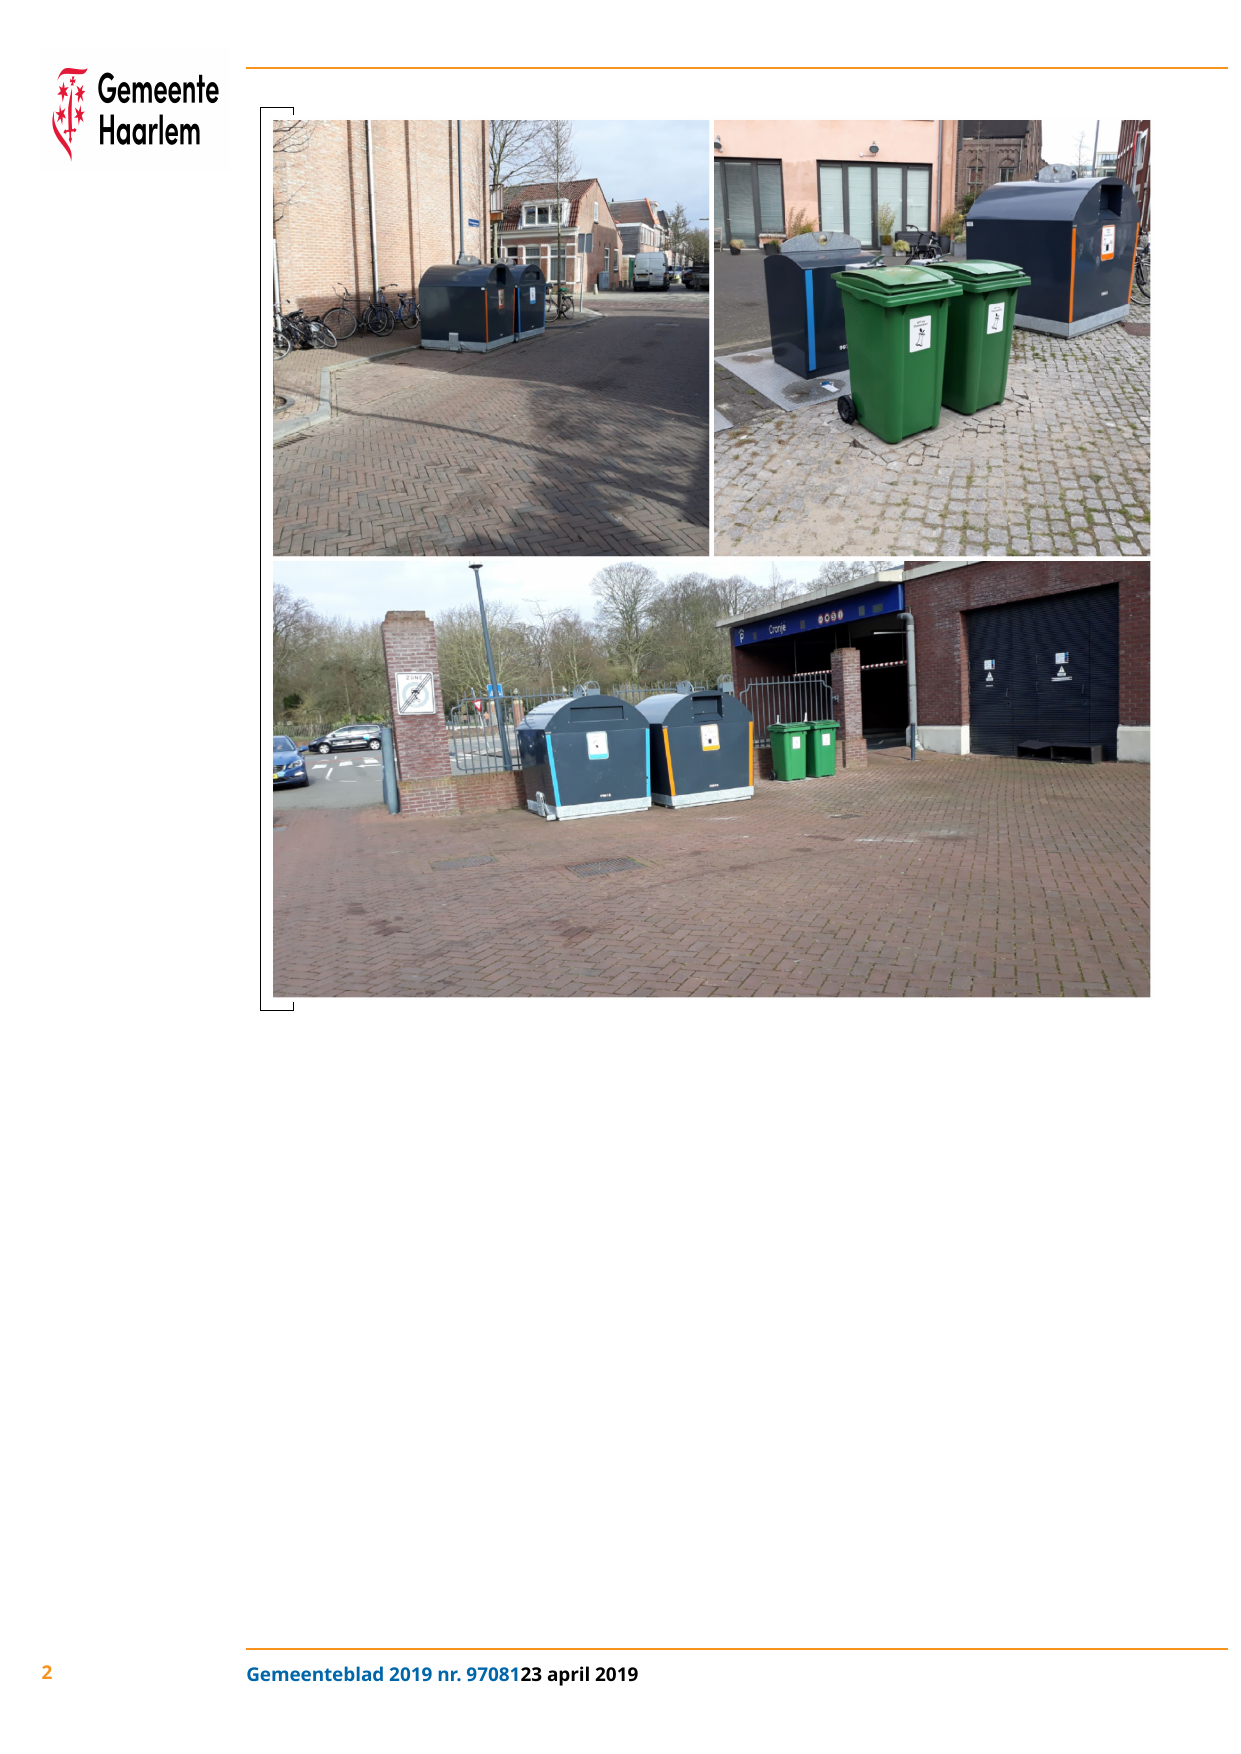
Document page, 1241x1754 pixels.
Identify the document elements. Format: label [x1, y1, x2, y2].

picture [268, 115, 1155, 1002]
picture [41, 47, 231, 172]
